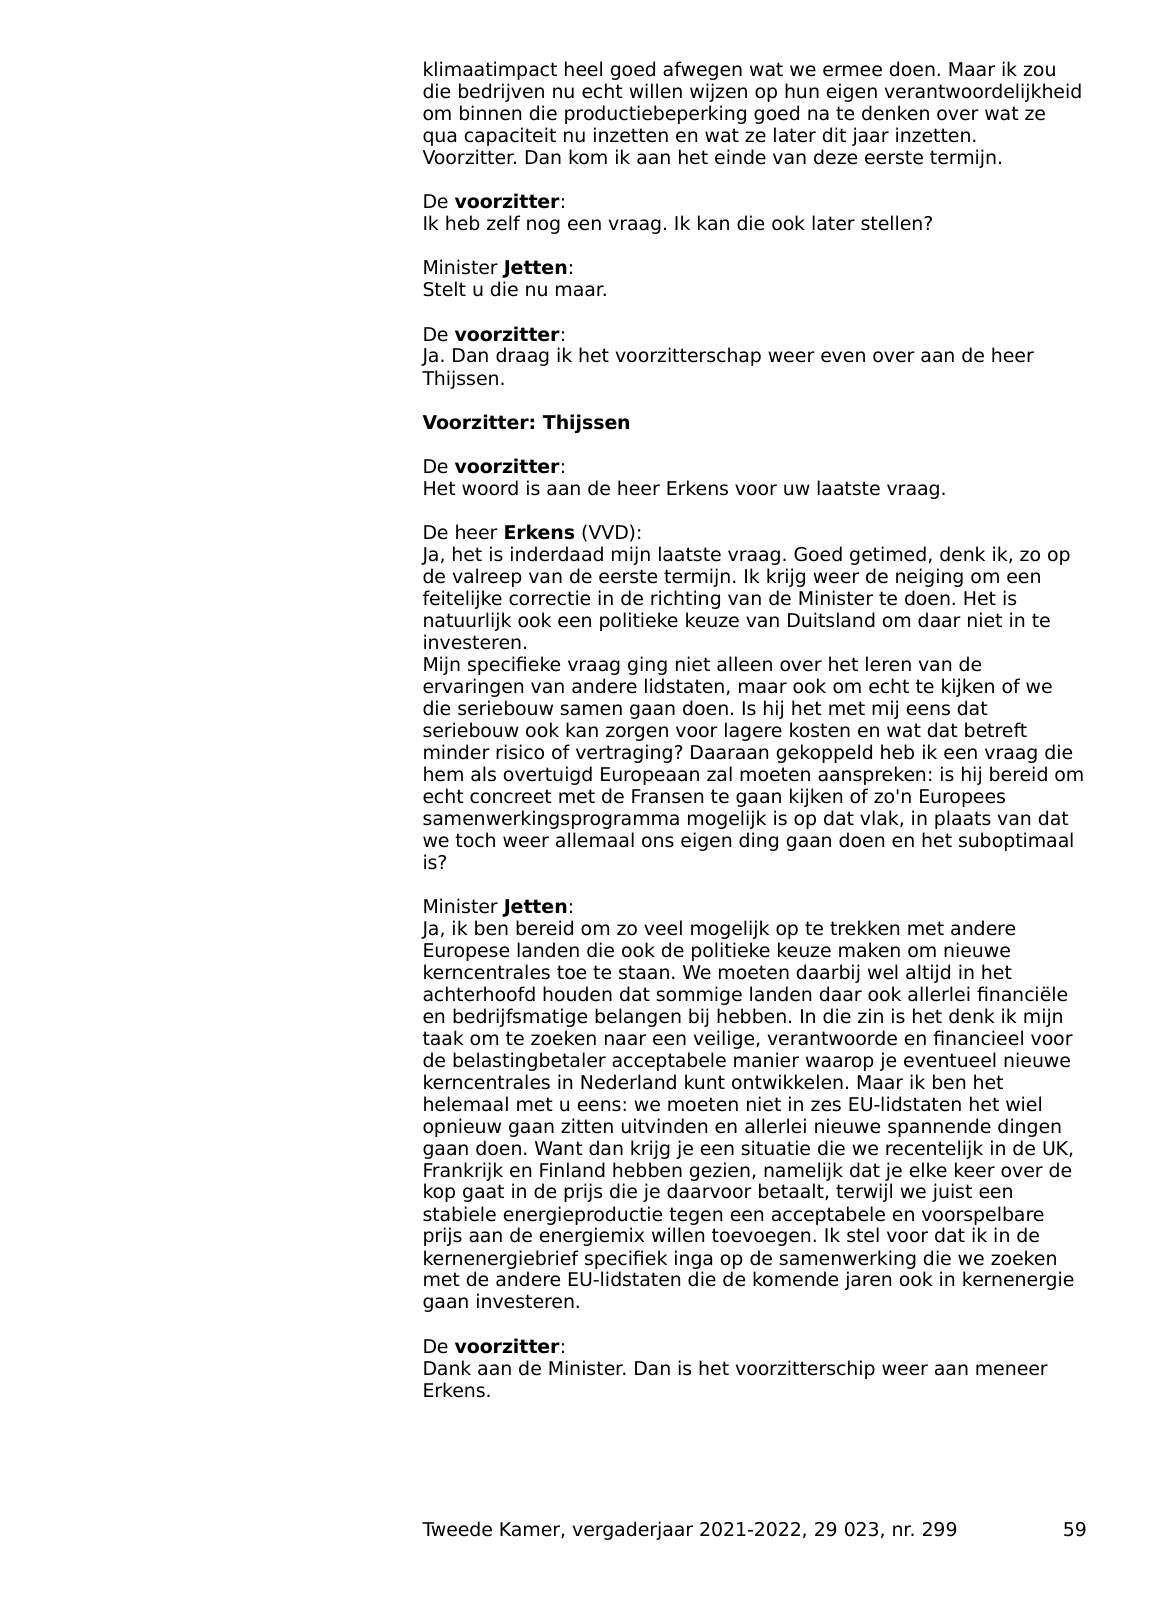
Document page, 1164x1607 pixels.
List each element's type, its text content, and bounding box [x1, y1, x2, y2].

text De voorzitter: [422, 1336, 1087, 1357]
text Mijn specifieke vraag ging niet alleen over het leren van de ervaringen van andere lidstaten, maar ook om echt te kijken of we die seriebouw samen gaan doen. Is hij het met mij eens dat seriebouw ook kan zorgen voor lagere kosten en wat dat betreft minder risico of vertraging? Daaraan gekoppeld heb ik een vraag die hem als overtuigd Europeaan zal moeten aanspreken: is hij bereid om echt concreet met de Fransen te gaan kijken of zo'n Europees samenwerkingsprogramma mogelijk is op dat vlak, in plaats van dat we toch weer allemaal ons eigen ding gaan doen en het suboptimaal is? [422, 654, 1087, 873]
text De heer Erkens (VVD): [422, 522, 1087, 544]
text Voorzitter. Dan kom ik aan het einde van deze eerste termijn. [422, 147, 1087, 169]
text Minister Jetten: [422, 257, 1087, 279]
text Het woord is aan de heer Erkens voor uw laatste vraag. [422, 478, 1087, 500]
text Ja, ik ben bereid om zo veel mogelijk op te trekken met andere Europese landen die ook de politieke keuze maken om nieuwe kerncentrales toe te staan. We moeten daarbij wel altijd in het achterhoofd houden dat sommige landen daar ook allerlei financiële en bedrijfsmatige belangen bij hebben. In die zin is het denk ik mijn taak om te zoeken naar een veilige, verantwoorde en financieel voor de belastingbetaler acceptabele manier waarop je eventueel nieuwe kerncentrales in Nederland kunt ontwikkelen. Maar ik ben het helemaal met u eens: we moeten niet in zes EU-lidstaten het wiel opnieuw gaan zitten uitvinden en allerlei nieuwe spannende dingen gaan doen. Want dan krijg je een situatie die we recentelijk in de UK, Frankrijk en Finland hebben gezien, namelijk dat je elke keer over de kop gaat in de prijs die je daarvoor betaalt, terwijl we juist een stabiele energieproductie tegen een acceptabele en voorspelbare prijs aan de energiemix willen toevoegen. Ik stel voor dat ik in de kernenergiebrief specifiek inga op de samenwerking die we zoeken met de andere EU-lidstaten die de komende jaren ook in kernenergie gaan investeren. [422, 918, 1087, 1313]
text Dank aan de Minister. Dan is het voorzitterschip weer aan meneer Erkens. [422, 1357, 1087, 1401]
text Ik heb zelf nog een vraag. Ik kan die ook later stellen? [422, 213, 1087, 235]
text De voorzitter: [422, 456, 1087, 478]
text De voorzitter: [422, 323, 1087, 345]
text De voorzitter: [422, 191, 1087, 213]
text Ja. Dan draag ik het voorzitterschap weer even over aan de heer Thijssen. [422, 345, 1087, 389]
text Minister Jetten: [422, 896, 1087, 918]
text klimaatimpact heel goed afwegen wat we ermee doen. Maar ik zou die bedrijven nu echt willen wijzen op hun eigen verantwoordelijkheid om binnen die productiebeperking goed na te denken over wat ze qua capaciteit nu inzetten en wat ze later dit jaar inzetten. [422, 59, 1087, 147]
text Stelt u die nu maar. [422, 279, 1087, 301]
text Ja, het is inderdaad mijn laatste vraag. Goed getimed, denk ik, zo op de valreep van de eerste termijn. Ik krijg weer de neiging om een feitelijke correctie in de richting van de Minister te doen. Het is natuurlijk ook een politieke keuze van Duitsland om daar niet in te investeren. [422, 544, 1087, 654]
subtitle Voorzitter: Thijssen [422, 412, 1087, 433]
